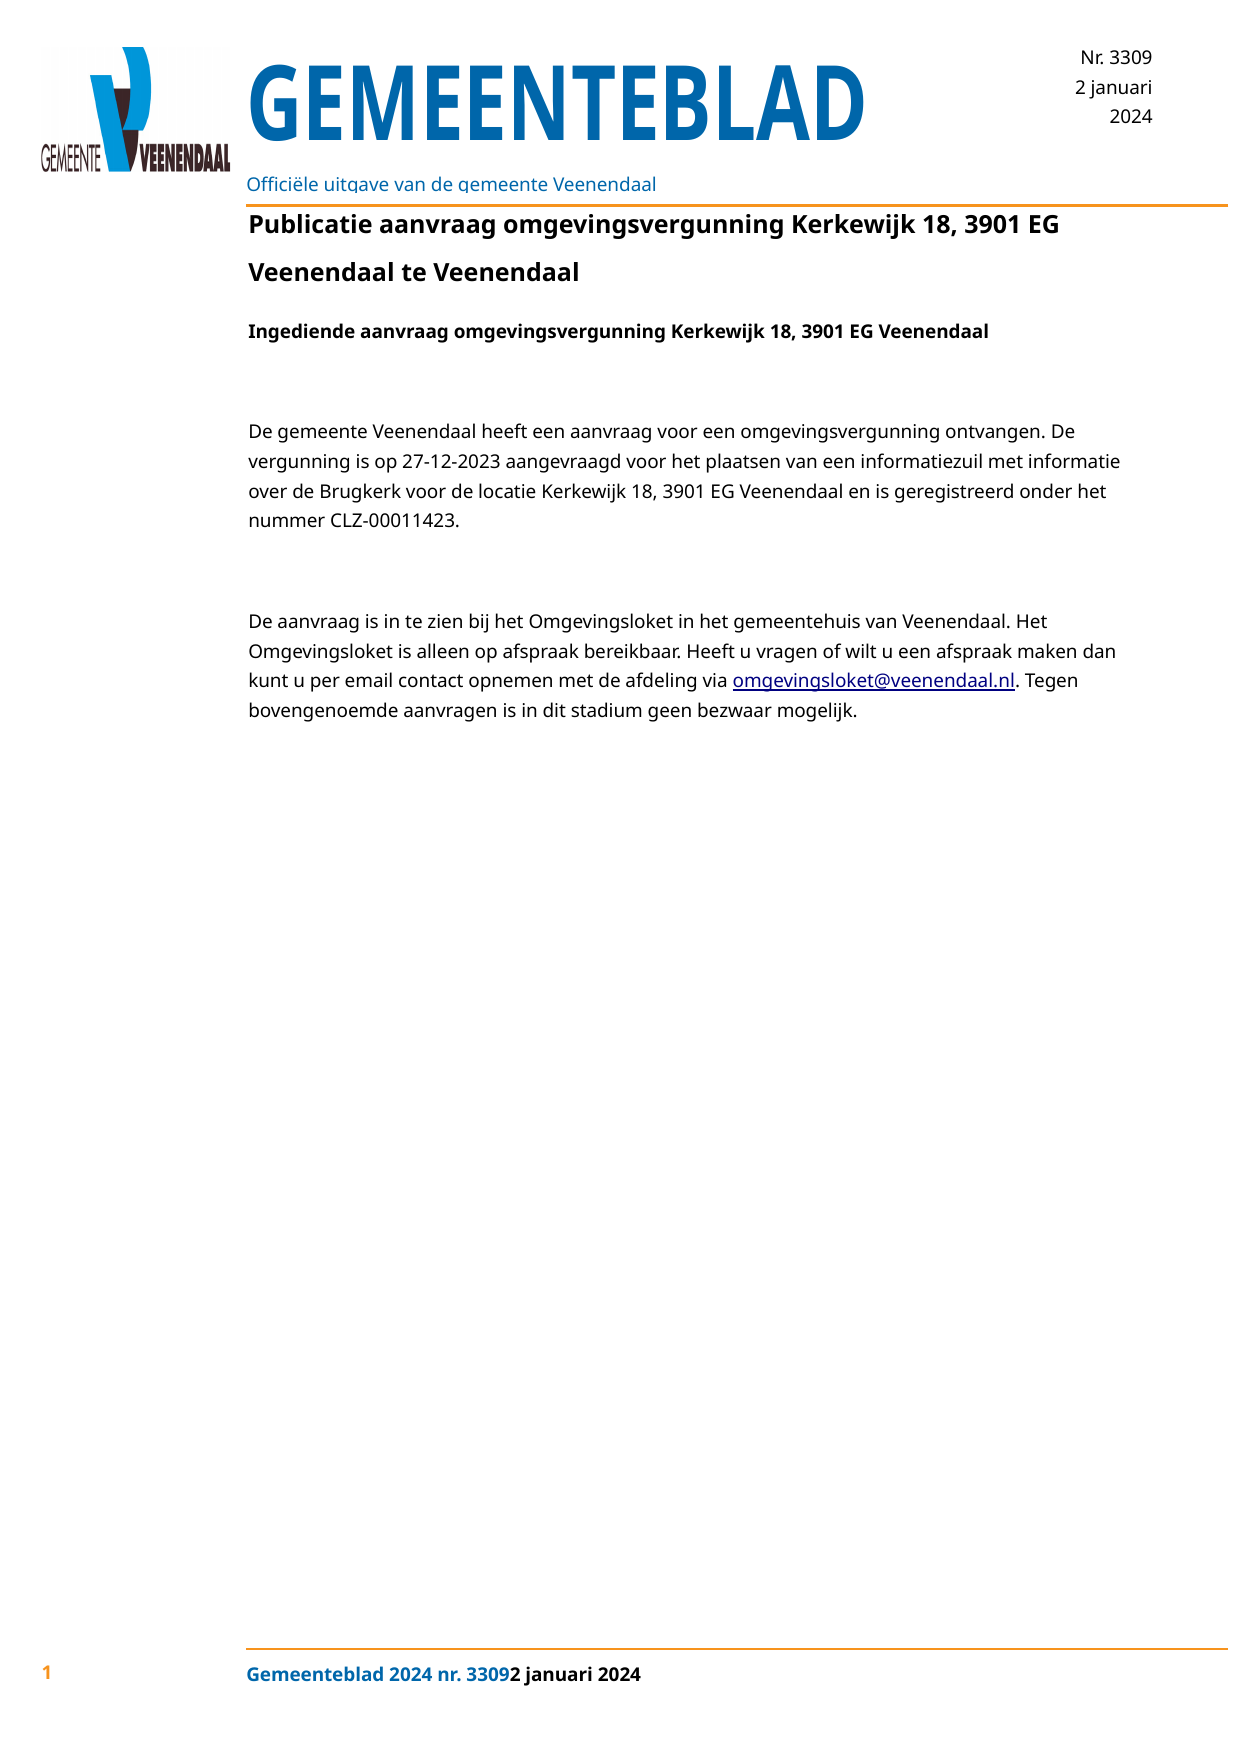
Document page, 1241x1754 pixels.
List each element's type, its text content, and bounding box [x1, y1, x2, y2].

text Ingediende aanvraag omgevingsvergunning Kerkewijk 18, 3901 EG Veenendaal [248, 318, 1152, 344]
picture [123, 47, 231, 172]
text Publicatie aanvraag omgevingsvergunning Kerkewijk 18, 3901 EG Veenendaal te Veenendaal [248, 207, 1152, 288]
picture [41, 47, 130, 172]
text De aanvraag is in te zien bij het Omgevingsloket in het gemeentehuis van Veenendaal. Het Omgevingsloket is alleen op afspraak bereikbaar. Heeft u vragen of wilt u een afspraak maken dan kunt u per email contact opnemen met de afdeling via omgevingsloket@veenendaal.nl. Tegen bovengenoemde aanvragen is in dit stadium geen bezwaar mogelijk. [248, 608, 1152, 723]
text De gemeente Veenendaal heeft een aanvraag voor een omgevingsvergunning ontvangen. De vergunning is op 27-12-2023 aangevraagd voor het plaatsen van een informatiezuil met informatie over de Brugkerk voor de locatie Kerkewijk 18, 3901 EG Veenendaal en is geregistreerd onder het nummer CLZ-00011423. [248, 419, 1152, 533]
